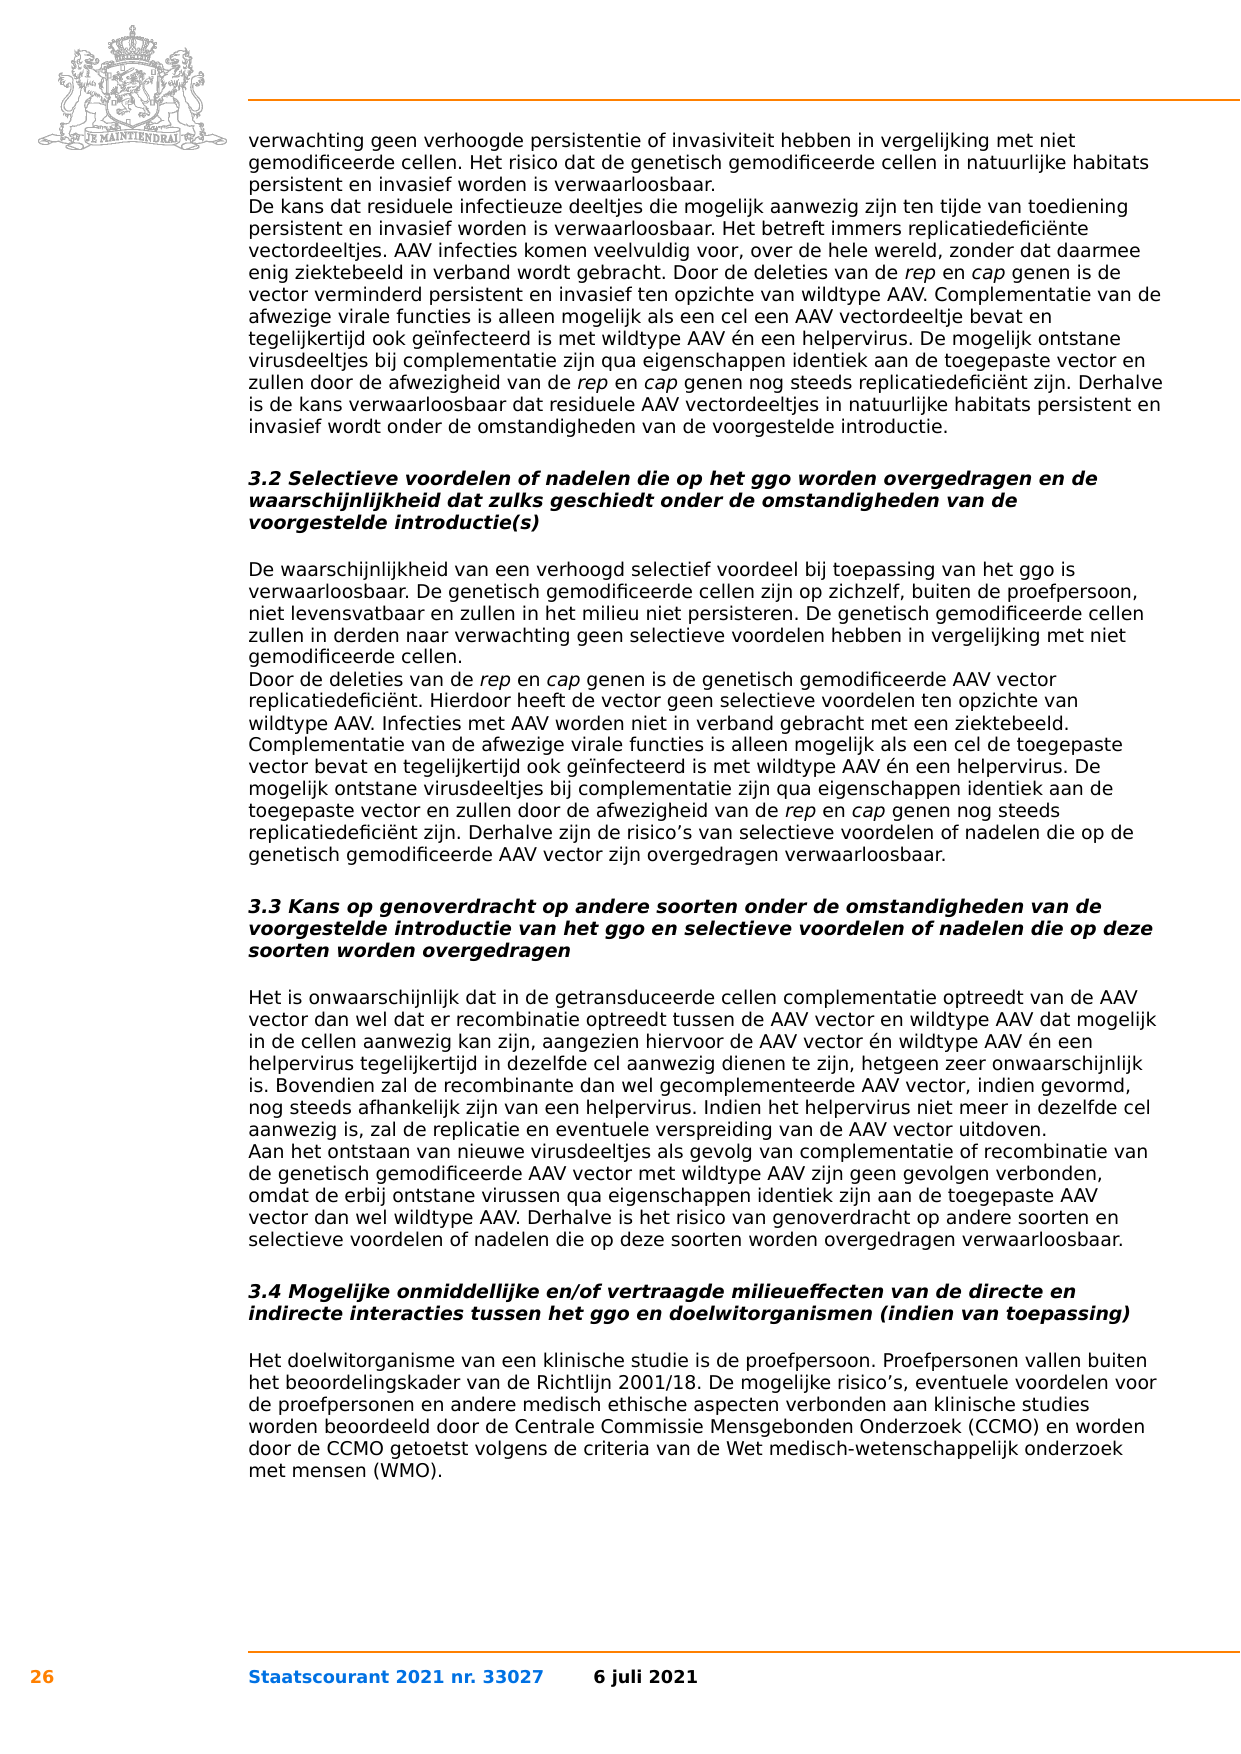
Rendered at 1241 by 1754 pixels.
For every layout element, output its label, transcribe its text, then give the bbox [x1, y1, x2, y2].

picture [38, 25, 227, 150]
subtitle 3.4 Mogelijke onmiddellijke en/of vertraagde milieueffecten van de directe en indirecte interacties tussen het ggo en doelwitorganismen (indien van toepassing) [248, 1281, 1163, 1325]
text verwachting geen verhoogde persistentie of invasiviteit hebben in vergelijking met niet gemodificeerde cellen. Het risico dat de genetisch gemodificeerde cellen in natuurlijke habitats persistent en invasief worden is verwaarloosbaar. [248, 130, 1163, 196]
text Het doelwitorganisme van een klinische studie is de proefpersoon. Proefpersonen vallen buiten het beoordelingskader van de Richtlijn 2001/18. De mogelijke risico’s, eventuele voordelen voor de proefpersonen en andere medisch ethische aspecten verbonden aan klinische studies worden beoordeeld door de Centrale Commissie Mensgebonden Onderzoek (CCMO) en worden door de CCMO getoetst volgens de criteria van de Wet medisch-wetenschappelijk onderzoek met mensen (WMO). [248, 1350, 1163, 1482]
subtitle 3.3 Kans op genoverdracht op andere soorten onder de omstandigheden van de voorgestelde introductie van het ggo en selectieve voordelen of nadelen die op deze soorten worden overgedragen [248, 896, 1163, 962]
text De waarschijnlijkheid van een verhoogd selectief voordeel bij toepassing van het ggo is verwaarloosbaar. De genetisch gemodificeerde cellen zijn op zichzelf, buiten de proefpersoon, niet levensvatbaar en zullen in het milieu niet persisteren. De genetisch gemodificeerde cellen zullen in derden naar verwachting geen selectieve voordelen hebben in vergelijking met niet gemodificeerde cellen. [248, 558, 1163, 668]
text Aan het ontstaan van nieuwe virusdeeltjes als gevolg van complementatie of recombinatie van de genetisch gemodificeerde AAV vector met wildtype AAV zijn geen gevolgen verbonden, omdat de erbij ontstane virussen qua eigenschappen identiek zijn aan de toegepaste AAV vector dan wel wildtype AAV. Derhalve is het risico van genoverdracht op andere soorten en selectieve voordelen of nadelen die op deze soorten worden overgedragen verwaarloosbaar. [248, 1141, 1163, 1251]
subtitle 3.2 Selectieve voordelen of nadelen die op het ggo worden overgedragen en de waarschijnlijkheid dat zulks geschiedt onder de omstandigheden van de voorgestelde introductie(s) [248, 468, 1163, 533]
text De kans dat residuele infectieuze deeltjes die mogelijk aanwezig zijn ten tijde van toediening persistent en invasief worden is verwaarloosbaar. Het betreft immers replicatiedeficiënte vectordeeltjes. AAV infecties komen veelvuldig voor, over de hele wereld, zonder dat daarmee enig ziektebeeld in verband wordt gebracht. Door de deleties van de rep en cap genen is de vector verminderd persistent en invasief ten opzichte van wildtype AAV. Complementatie van de afwezige virale functies is alleen mogelijk als een cel een AAV vectordeeltje bevat en tegelijkertijd ook geïnfecteerd is met wildtype AAV én een helpervirus. De mogelijk ontstane virusdeeltjes bij complementatie zijn qua eigenschappen identiek aan de toegepaste vector en zullen door de afwezigheid van de rep en cap genen nog steeds replicatiedeficiënt zijn. Derhalve is de kans verwaarloosbaar dat residuele AAV vectordeeltjes in natuurlijke habitats persistent en invasief wordt onder de omstandigheden van de voorgestelde introductie. [248, 196, 1163, 438]
text Door de deleties van de rep en cap genen is de genetisch gemodificeerde AAV vector replicatiedeficiënt. Hierdoor heeft de vector geen selectieve voordelen ten opzichte van wildtype AAV. Infecties met AAV worden niet in verband gebracht met een ziektebeeld. Complementatie van de afwezige virale functies is alleen mogelijk als een cel de toegepaste vector bevat en tegelijkertijd ook geïnfecteerd is met wildtype AAV én een helpervirus. De mogelijk ontstane virusdeeltjes bij complementatie zijn qua eigenschappen identiek aan de toegepaste vector en zullen door de afwezigheid van de rep en cap genen nog steeds replicatiedeficiënt zijn. Derhalve zijn de risico’s van selectieve voordelen of nadelen die op de genetisch gemodificeerde AAV vector zijn overgedragen verwaarloosbaar. [248, 668, 1163, 866]
text Het is onwaarschijnlijk dat in de getransduceerde cellen complementatie optreedt van de AAV vector dan wel dat er recombinatie optreedt tussen de AAV vector en wildtype AAV dat mogelijk in de cellen aanwezig kan zijn, aangezien hiervoor de AAV vector én wildtype AAV én een helpervirus tegelijkertijd in dezelfde cel aanwezig dienen te zijn, hetgeen zeer onwaarschijnlijk is. Bovendien zal de recombinante dan wel gecomplementeerde AAV vector, indien gevormd, nog steeds afhankelijk zijn van een helpervirus. Indien het helpervirus niet meer in dezelfde cel aanwezig is, zal de replicatie en eventuele verspreiding van de AAV vector uitdoven. [248, 987, 1163, 1141]
